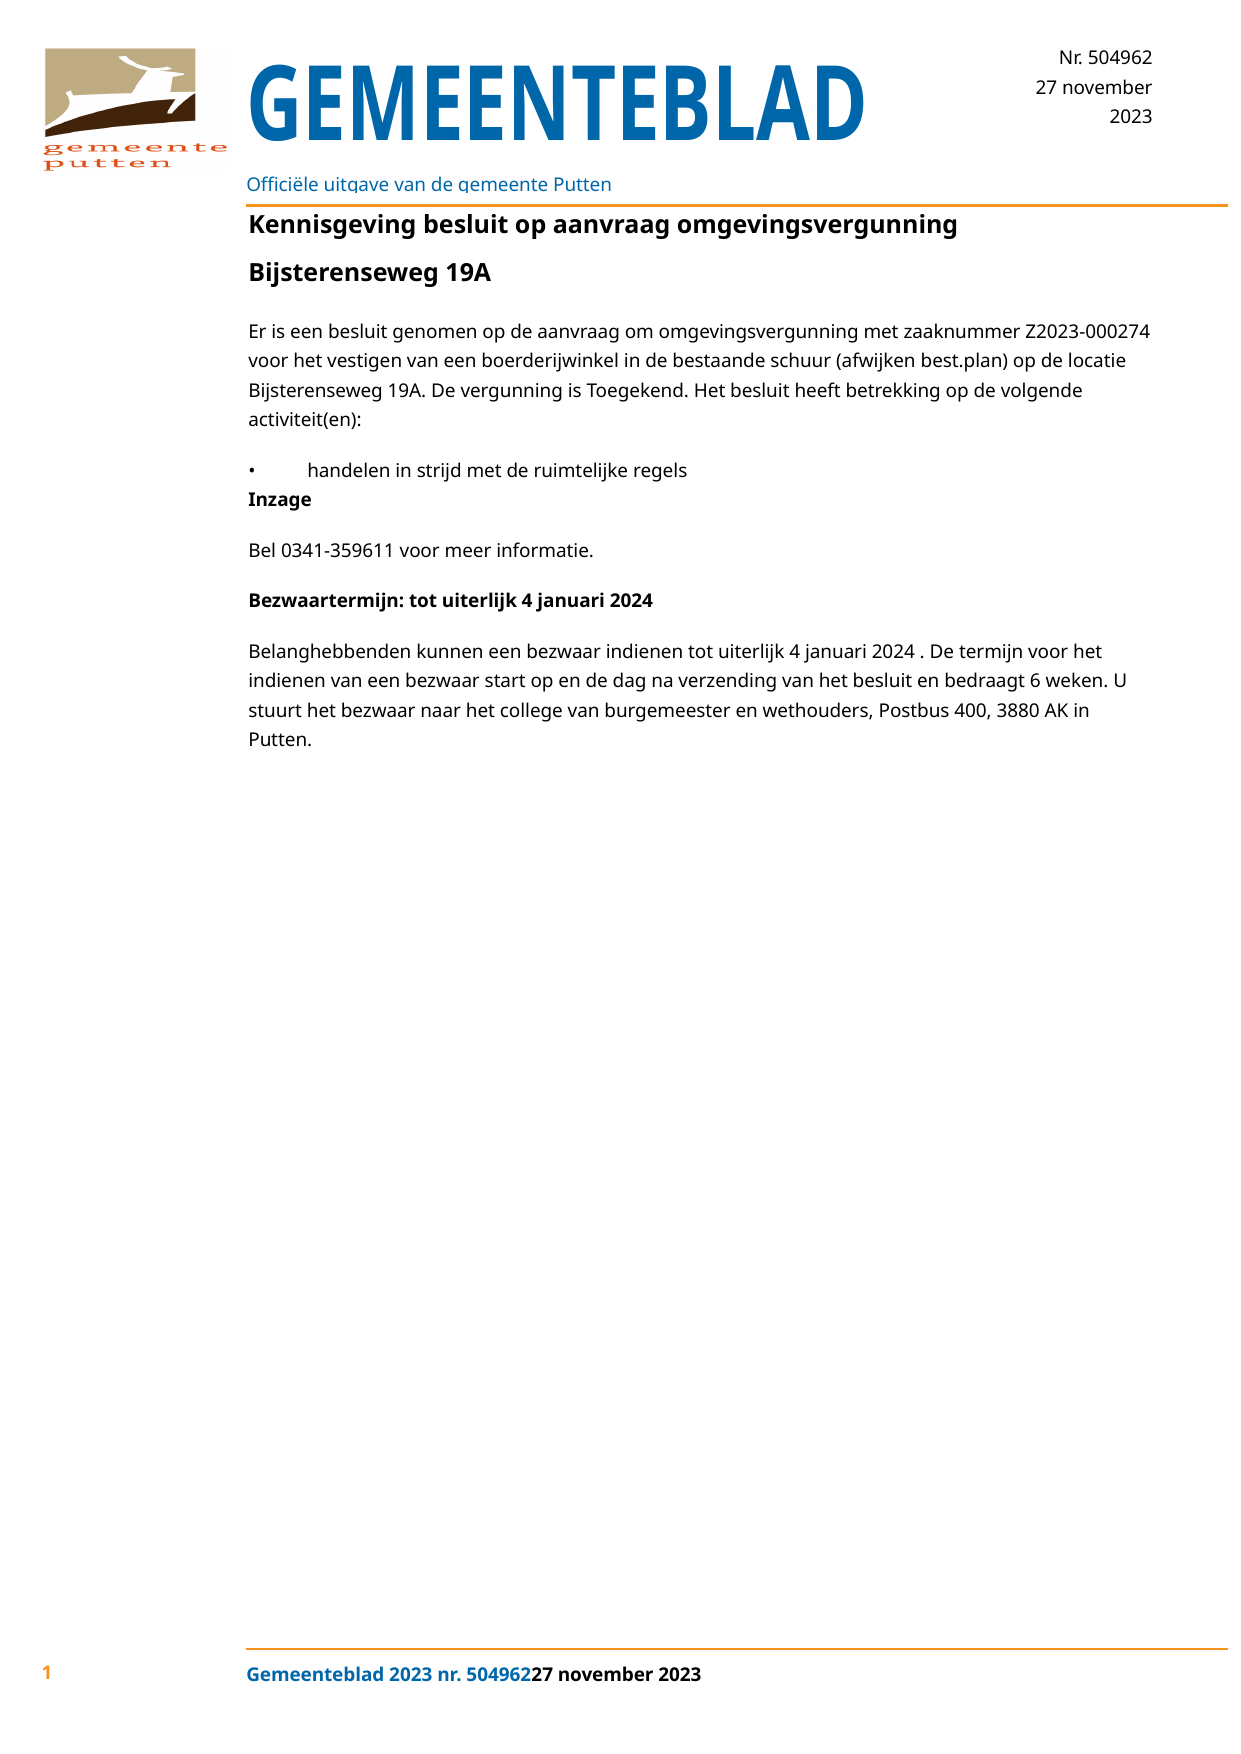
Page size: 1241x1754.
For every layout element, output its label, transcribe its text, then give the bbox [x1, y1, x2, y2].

text Bel 0341-359611 voor meer informatie. [248, 537, 1152, 563]
text Belanghebbenden kunnen een bezwaar indienen tot uiterlijk 4 januari 2024 . De termijn voor het indienen van een bezwaar start op en de dag na verzending van het besluit en bedraagt 6 weken. U stuurt het bezwaar naar het college van burgemeester en wethouders, Postbus 400, 3880 AK in Putten. [248, 638, 1152, 752]
list handelen in strijd met de ruimtelijke regels [248, 457, 1152, 483]
picture [41, 47, 231, 172]
text Er is een besluit genomen op de aanvraag om omgevingsvergunning met zaaknummer Z2023-000274 voor het vestigen van een boerderijwinkel in de bestaande schuur (afwijken best.plan) op de locatie Bijsterenseweg 19A. De vergunning is Toegekend. Het besluit heeft betrekking op de volgende activiteit(en): [248, 318, 1152, 432]
text Kennisgeving besluit op aanvraag omgevingsvergunning Bijsterenseweg 19A [248, 207, 1152, 288]
text Inzage [248, 487, 1152, 512]
text Bezwaartermijn: tot uiterlijk 4 januari 2024 [248, 587, 1152, 613]
